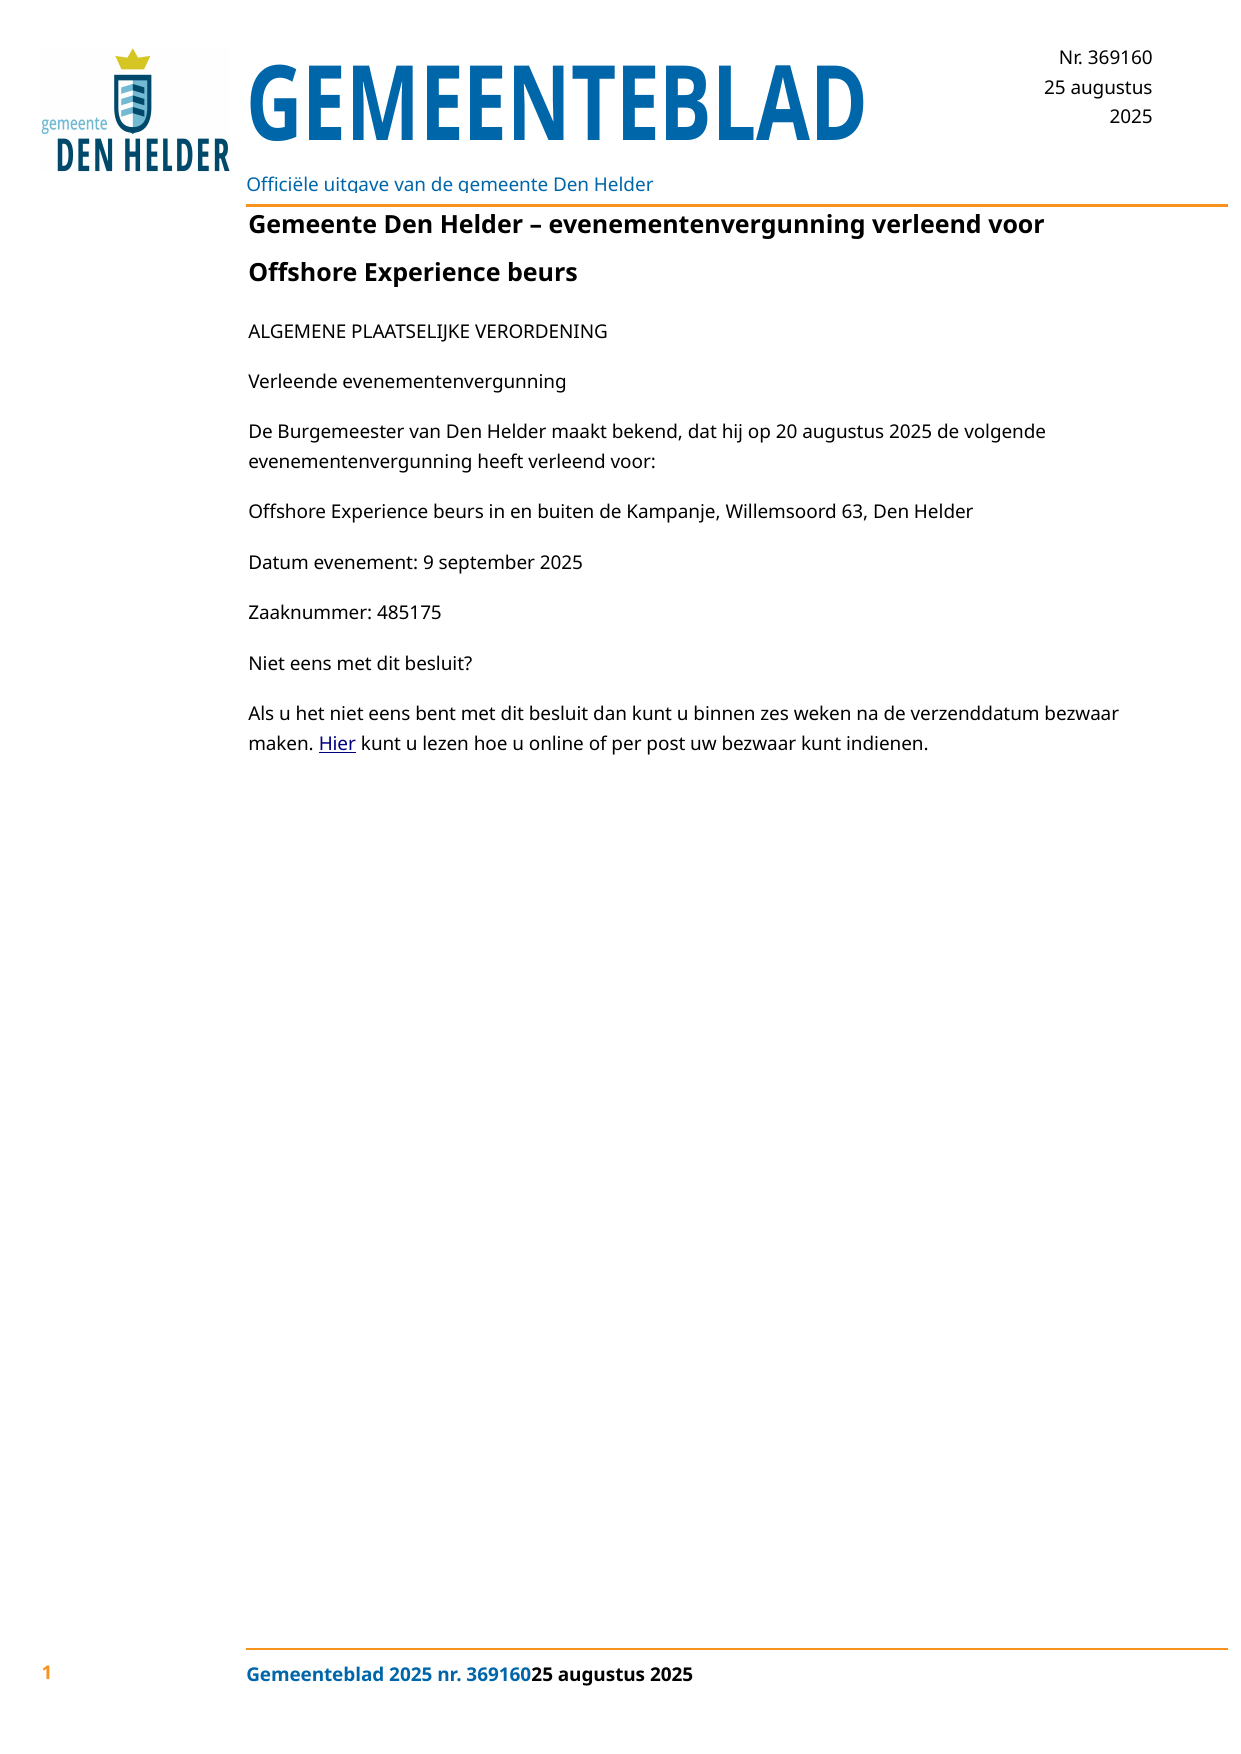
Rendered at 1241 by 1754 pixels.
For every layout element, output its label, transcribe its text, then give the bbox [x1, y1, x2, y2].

text Offshore Experience beurs in en buiten de Kampanje, Willemsoord 63, Den Helder [248, 499, 1152, 524]
picture [63, 144, 68, 165]
text Zaaknummer: 485175 [248, 599, 1152, 625]
picture [100, 154, 106, 172]
picture [41, 47, 231, 172]
text ALGEMENE PLAATSELIJKE VERORDENING [248, 318, 1152, 344]
picture [182, 144, 187, 165]
text Gemeente Den Helder – evenementenvergunning verleend voor Offshore Experience beurs [248, 207, 1152, 288]
text De Burgemeester van Den Helder maakt bekend, dat hij op 20 augustus 2025 de volgende evenementenvergunning heeft verleend voor: [248, 419, 1152, 474]
picture [220, 160, 224, 172]
text Niet eens met dit besluit? [248, 650, 1152, 676]
text Als u het niet eens bent met dit besluit dan kunt u binnen zes weken na de verzenddatum bezwaar maken. Hier kunt u lezen hoe u online of per post uw bezwaar kunt indienen. [248, 700, 1152, 756]
text Verleende evenementenvergunning [248, 368, 1152, 394]
picture [130, 157, 135, 172]
text Datum evenement: 9 september 2025 [248, 549, 1152, 575]
